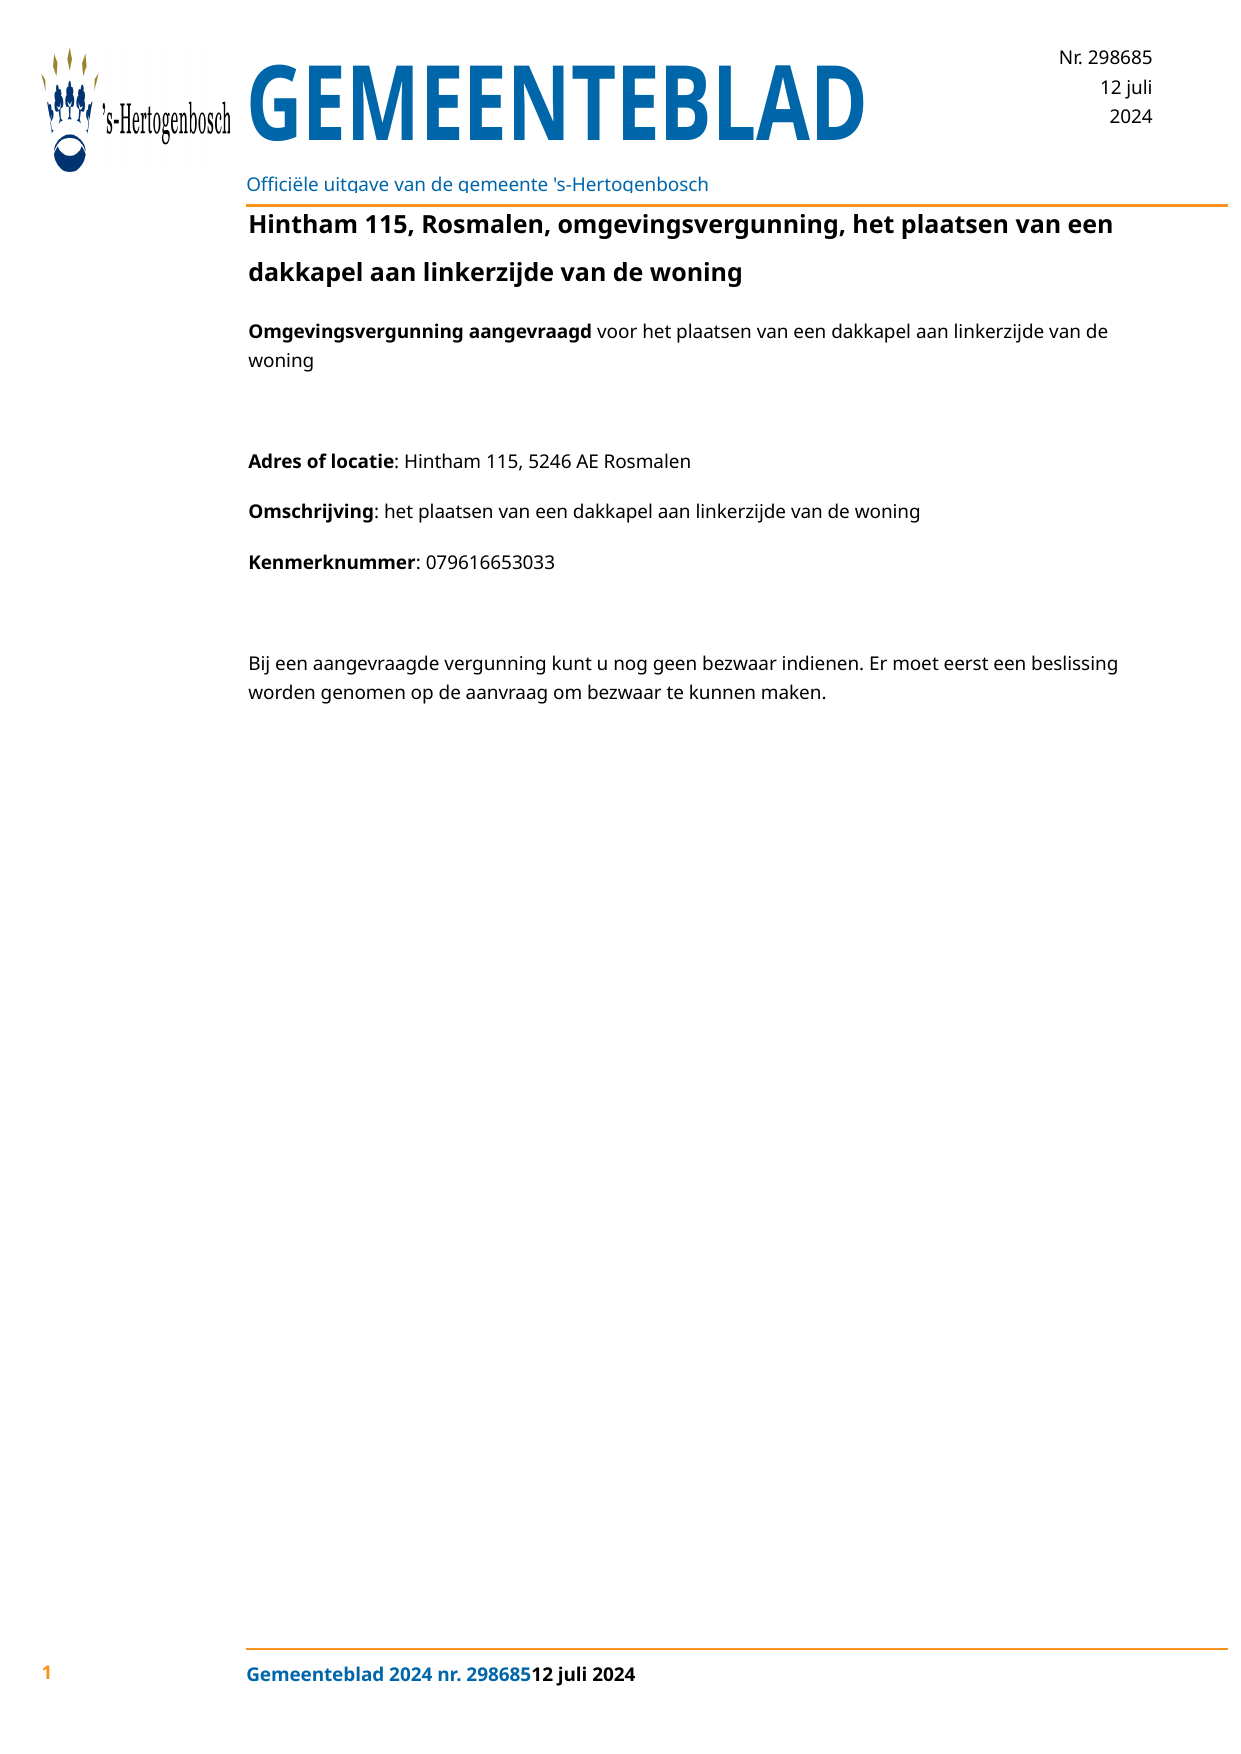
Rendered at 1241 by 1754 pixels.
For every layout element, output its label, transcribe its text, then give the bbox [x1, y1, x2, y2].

text Kenmerknummer: 079616653033 [248, 549, 1152, 575]
text Omgevingsvergunning aangevraagd voor het plaatsen van een dakkapel aan linkerzijde van de woning [248, 318, 1152, 373]
text Adres of locatie: Hintham 115, 5246 AE Rosmalen [248, 448, 1152, 474]
text Bij een aangevraagde vergunning kunt u nog geen bezwaar indienen. Er moet eerst een beslissing worden genomen op de aanvraag om bezwaar te kunnen maken. [248, 650, 1152, 705]
text Omschrijving: het plaatsen van een dakkapel aan linkerzijde van de woning [248, 499, 1152, 524]
picture [41, 47, 231, 172]
text Hintham 115, Rosmalen, omgevingsvergunning, het plaatsen van een dakkapel aan linkerzijde van de woning [248, 207, 1152, 288]
